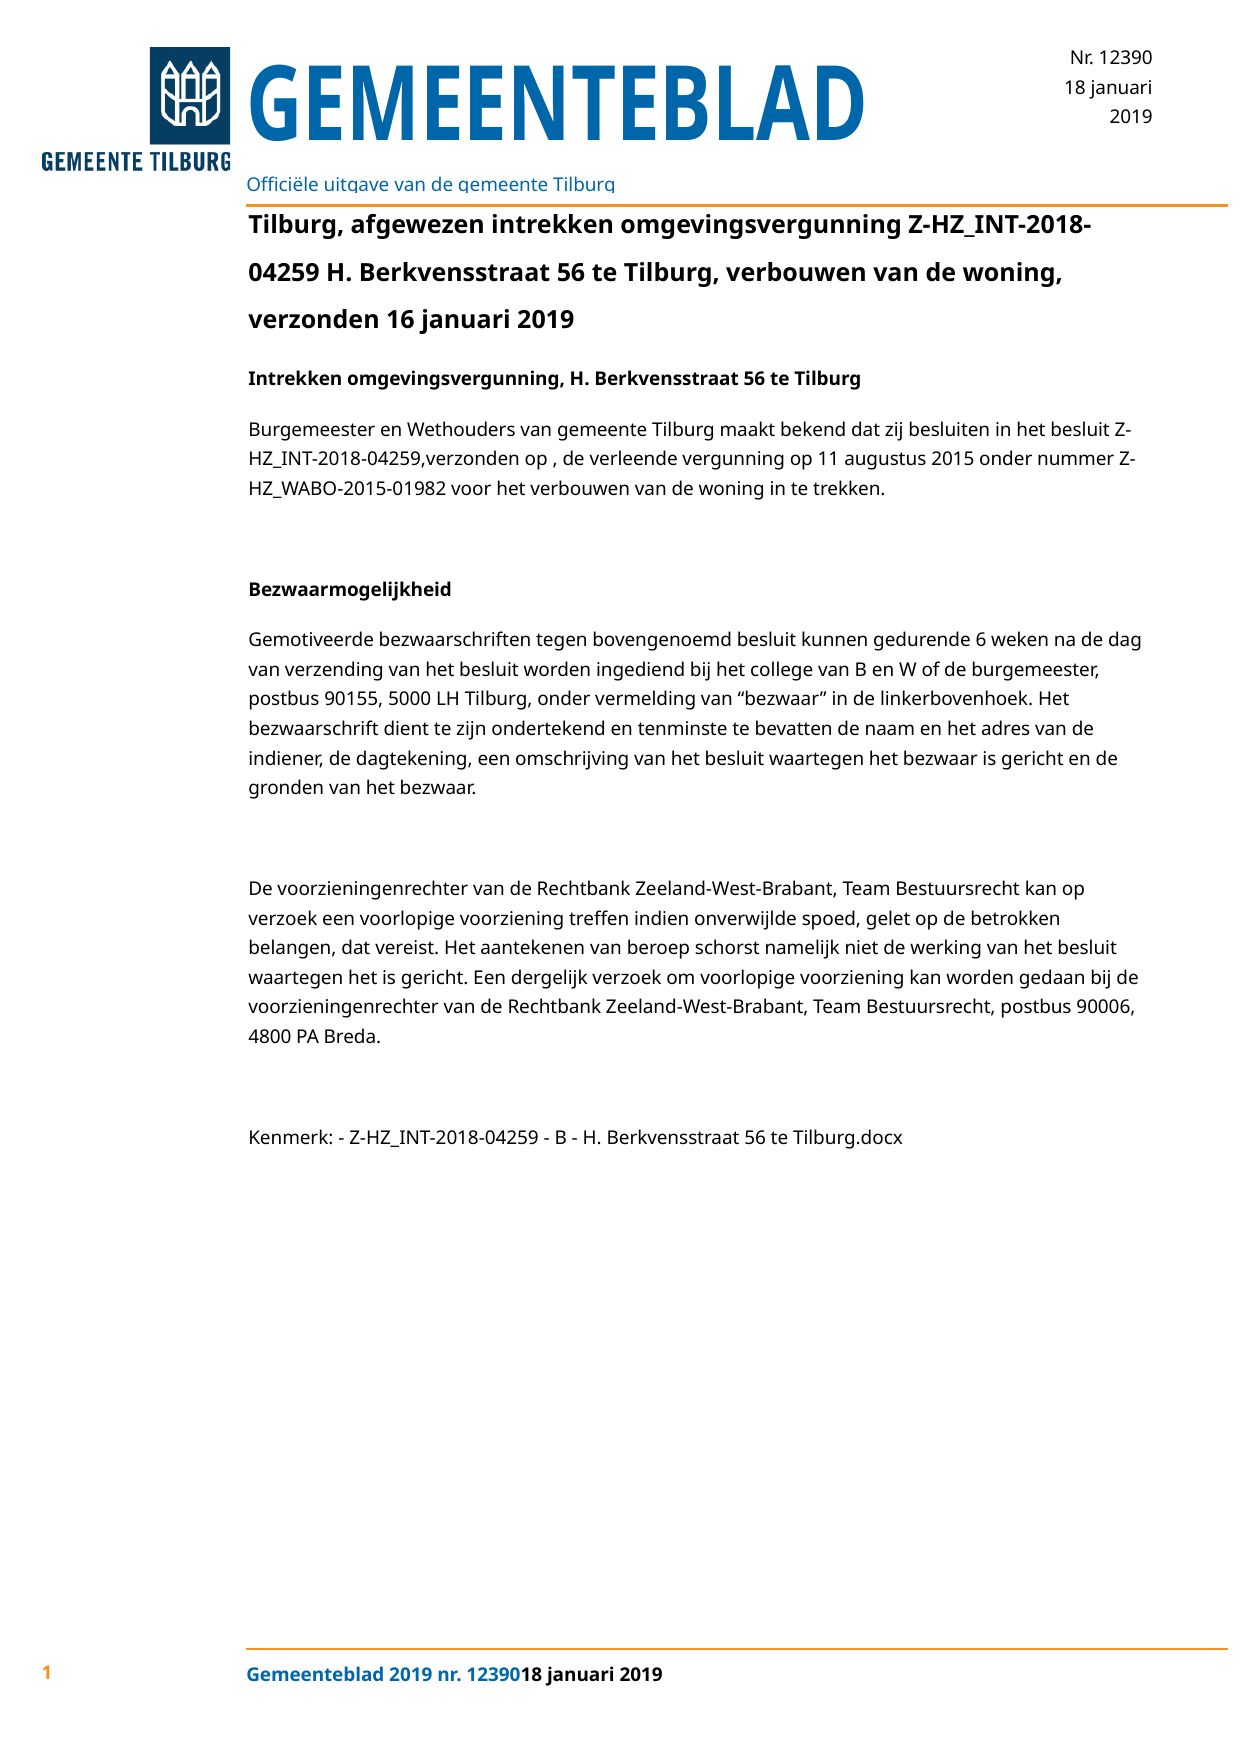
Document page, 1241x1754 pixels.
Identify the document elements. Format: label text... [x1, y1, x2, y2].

text Tilburg, afgewezen intrekken omgevingsvergunning Z-HZ_INT-2018-04259 H. Berkvensstraat 56 te Tilburg, verbouwen van de woning, verzonden 16 januari 2019 [248, 207, 1152, 336]
text Gemotiveerde bezwaarschriften tegen bovengenoemd besluit kunnen gedurende 6 weken na de dag van verzending van het besluit worden ingediend bij het college van B en W of de burgemeester, postbus 90155, 5000 LH Tilburg, onder vermelding van “bezwaar” in de linkerbovenhoek. Het bezwaarschrift dient te zijn ondertekend en tenminste te bevatten de naam en het adres van de indiener, de dagtekening, een omschrijving van het besluit waartegen het bezwaar is gericht en de gronden van het bezwaar. [248, 626, 1152, 800]
text Bezwaarmogelijkheid [248, 576, 1152, 602]
picture [41, 47, 231, 172]
text Kenmerk: - Z-HZ_INT-2018-04259 - B - H. Berkvensstraat 56 te Tilburg.docx [248, 1124, 1152, 1149]
text De voorzieningenrechter van de Rechtbank Zeeland-West-Brabant, Team Bestuursrecht kan op verzoek een voorlopige voorziening treffen indien onverwijlde spoed, gelet op de betrokken belangen, dat vereist. Het aantekenen van beroep schorst namelijk niet de werking van het besluit waartegen het is gericht. Een dergelijk verzoek om voorlopige voorziening kan worden gedaan bij de voorzieningenrechter van de Rechtbank Zeeland-West-Brabant, Team Bestuursrecht, postbus 90006, 4800 PA Breda. [248, 875, 1152, 1049]
text Intrekken omgevingsvergunning, H. Berkvensstraat 56 te Tilburg [248, 366, 1152, 391]
text Burgemeester en Wethouders van gemeente Tilburg maakt bekend dat zij besluiten in het besluit Z-HZ_INT-2018-04259,verzonden op , de verleende vergunning op 11 augustus 2015 onder nummer Z-HZ_WABO-2015-01982 voor het verbouwen van de woning in te trekken. [248, 416, 1152, 501]
